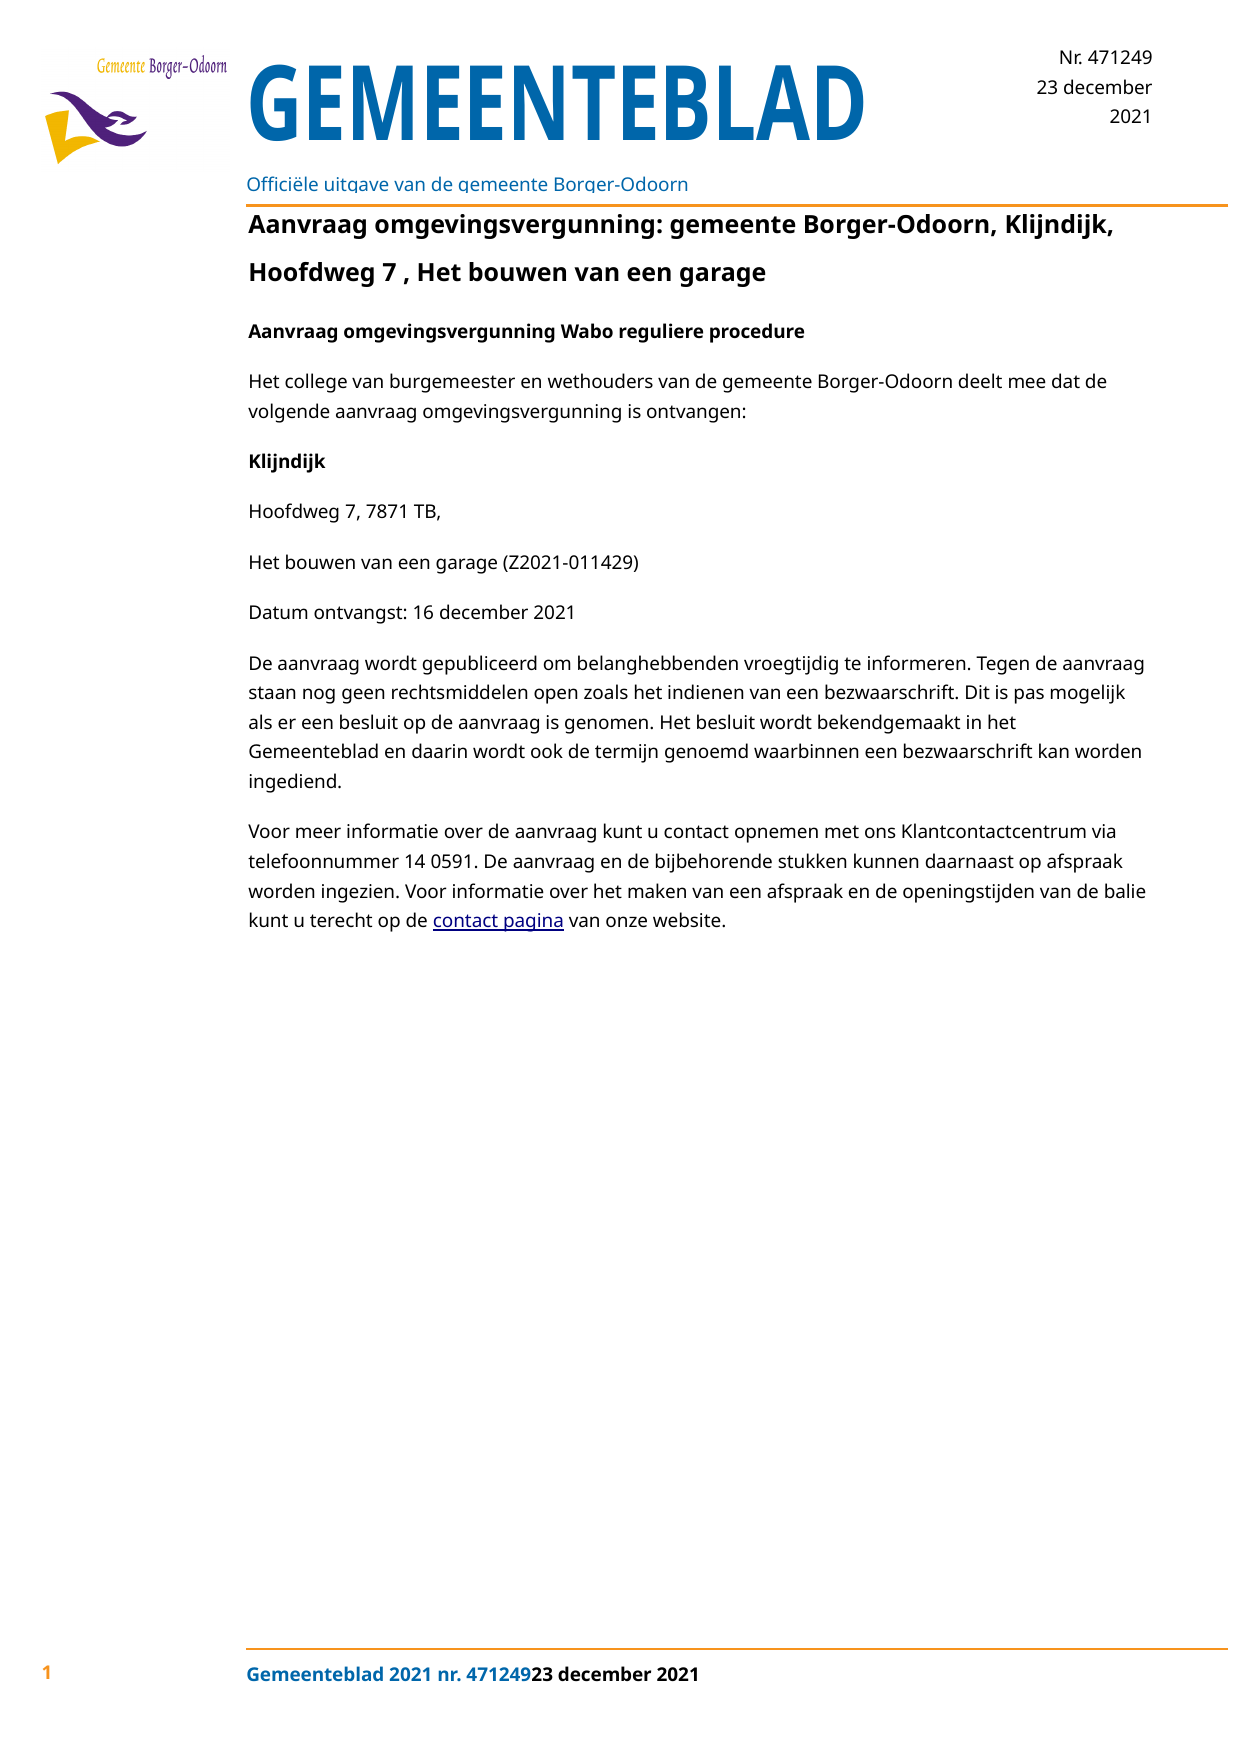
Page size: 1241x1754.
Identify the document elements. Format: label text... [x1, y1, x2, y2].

text Voor meer informatie over de aanvraag kunt u contact opnemen met ons Klantcontactcentrum via telefoonnummer 14 0591. De aanvraag en de bijbehorende stukken kunnen daarnaast op afspraak worden ingezien. Voor informatie over het maken van een afspraak en de openingstijden van de balie kunt u terecht op de contact pagina van onze website. [248, 819, 1152, 933]
text Aanvraag omgevingsvergunning Wabo reguliere procedure [248, 318, 1152, 344]
text Aanvraag omgevingsvergunning: gemeente Borger-Odoorn, Klijndijk, Hoofdweg 7 , Het bouwen van een garage [248, 207, 1152, 288]
picture [41, 47, 231, 172]
text Datum ontvangst: 16 december 2021 [248, 599, 1152, 625]
text Klijndijk [248, 448, 1152, 474]
text Het college van burgemeester en wethouders van de gemeente Borger-Odoorn deelt mee dat de volgende aanvraag omgevingsvergunning is ontvangen: [248, 368, 1152, 424]
text De aanvraag wordt gepubliceerd om belanghebbenden vroegtijdig te informeren. Tegen de aanvraag staan nog geen rechtsmiddelen open zoals het indienen van een bezwaarschrift. Dit is pas mogelijk als er een besluit op de aanvraag is genomen. Het besluit wordt bekendgemaakt in het Gemeenteblad en daarin wordt ook de termijn genoemd waarbinnen een bezwaarschrift kan worden ingediend. [248, 650, 1152, 794]
text Het bouwen van een garage (Z2021-011429) [248, 549, 1152, 575]
text Hoofdweg 7, 7871 TB, [248, 499, 1152, 524]
